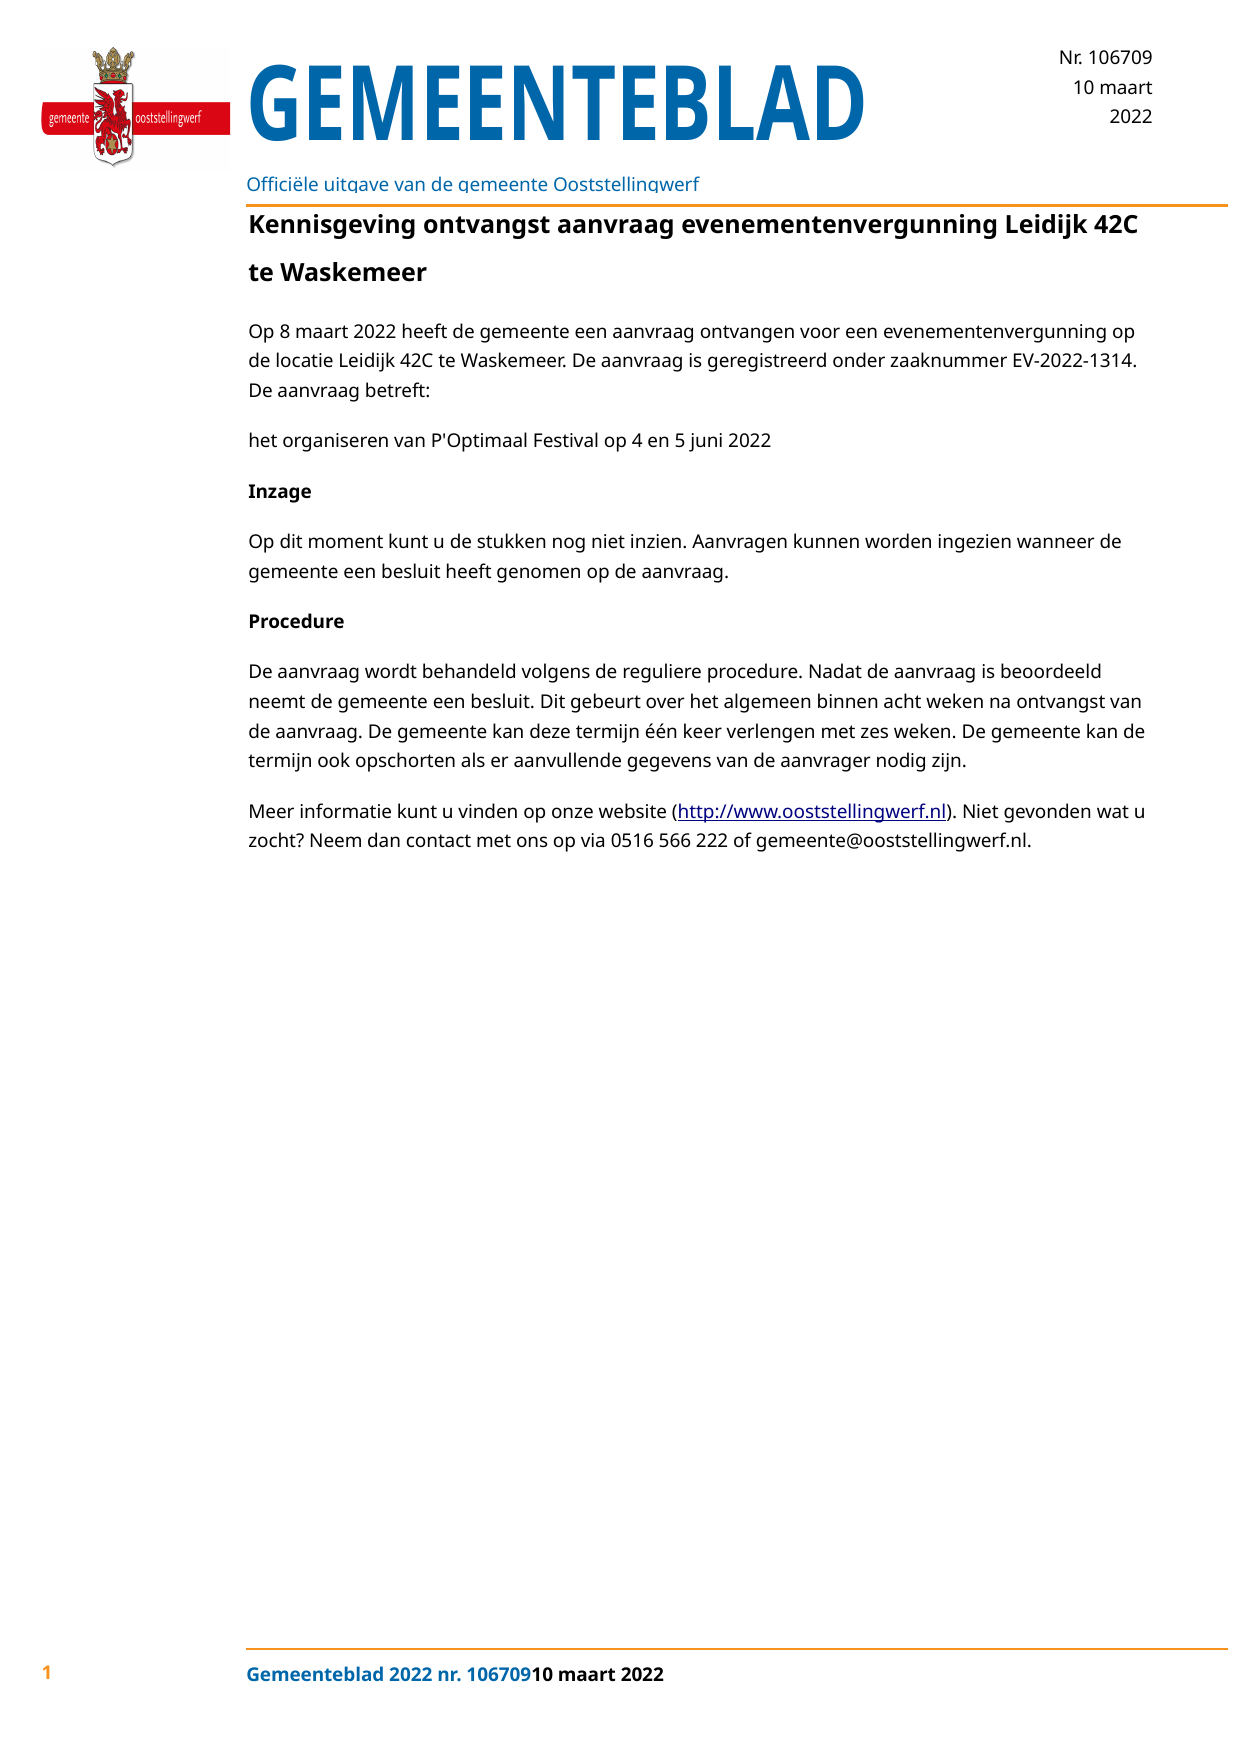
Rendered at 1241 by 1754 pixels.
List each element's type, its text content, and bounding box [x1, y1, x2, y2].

picture [41, 47, 231, 172]
text Inzage [248, 478, 1152, 504]
text Kennisgeving ontvangst aanvraag evenementenvergunning Leidijk 42C te Waskemeer [248, 207, 1152, 288]
text Procedure [248, 608, 1152, 634]
text Op 8 maart 2022 heeft de gemeente een aanvraag ontvangen voor een evenementenvergunning op de locatie Leidijk 42C te Waskemeer. De aanvraag is geregistreerd onder zaaknummer EV-2022-1314. De aanvraag betreft: [248, 318, 1152, 403]
text Op dit moment kunt u de stukken nog niet inzien. Aanvragen kunnen worden ingezien wanneer de gemeente een besluit heeft genomen op de aanvraag. [248, 528, 1152, 584]
text het organiseren van P'Optimaal Festival op 4 en 5 juni 2022 [248, 427, 1152, 453]
text Meer informatie kunt u vinden op onze website (http://www.ooststellingwerf.nl). Niet gevonden wat u zocht? Neem dan contact met ons op via 0516 566 222 of gemeente@ooststellingwerf.nl. [248, 798, 1152, 853]
text De aanvraag wordt behandeld volgens de reguliere procedure. Nadat de aanvraag is beoordeeld neemt de gemeente een besluit. Dit gebeurt over het algemeen binnen acht weken na ontvangst van de aanvraag. De gemeente kan deze termijn één keer verlengen met zes weken. De gemeente kan de termijn ook opschorten als er aanvullende gegevens van de aanvrager nodig zijn. [248, 659, 1152, 773]
